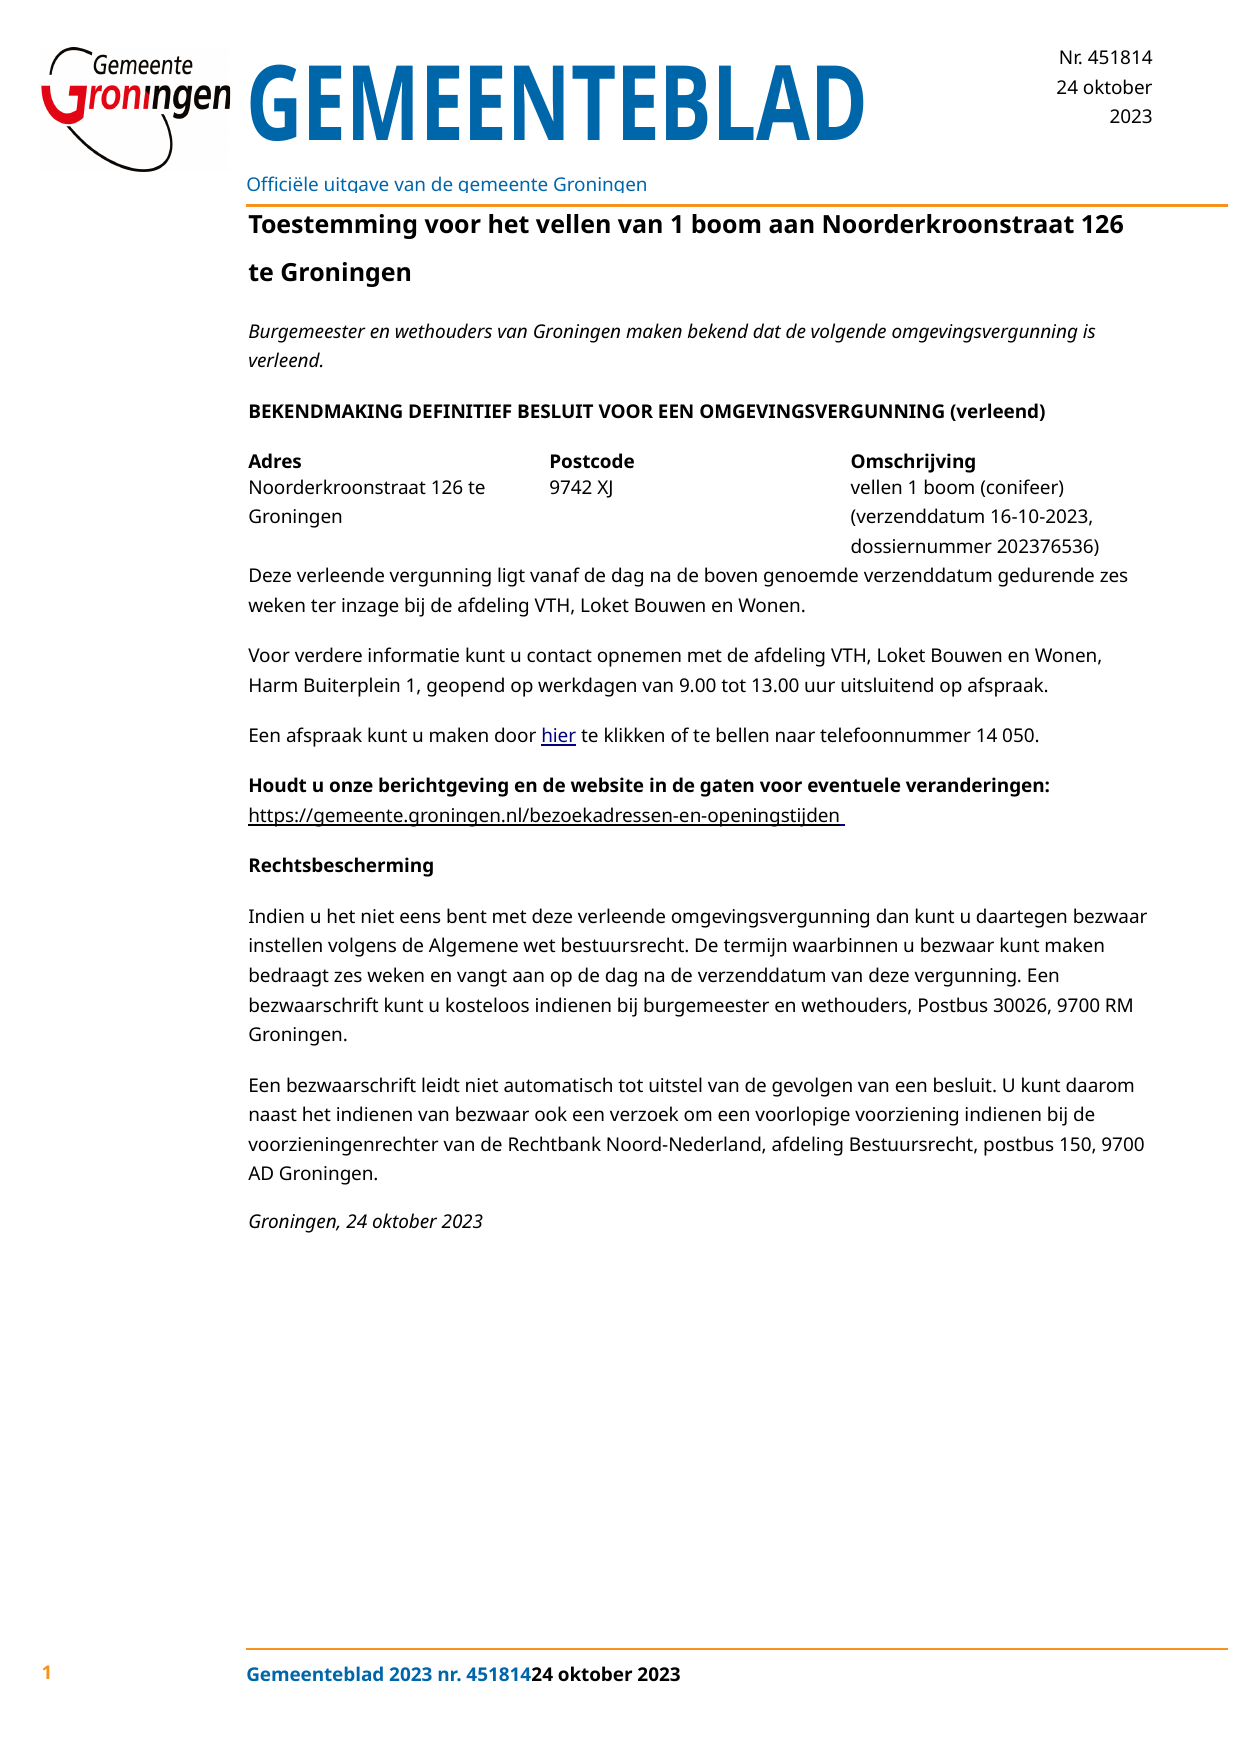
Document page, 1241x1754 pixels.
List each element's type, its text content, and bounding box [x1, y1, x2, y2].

text Burgemeester en wethouders van Groningen maken bekend dat de volgende omgevingsvergunning is verleend. [248, 318, 1152, 373]
table_header Postcode [549, 449, 850, 474]
picture [41, 47, 231, 172]
text Toestemming voor het vellen van 1 boom aan Noorderkroonstraat 126 te Groningen [248, 207, 1152, 288]
text Een afspraak kunt u maken door hier te klikken of te bellen naar telefoonnummer 14 050. [248, 722, 1152, 748]
table_cell Noorderkroonstraat 126 te Groningen [248, 474, 549, 559]
table_header Omschrijving [850, 449, 1152, 474]
table_header Adres [248, 449, 549, 474]
text Deze verleende vergunning ligt vanaf de dag na de boven genoemde verzenddatum gedurende zes weken ter inzage bij de afdeling VTH, Loket Bouwen en Wonen. [248, 562, 1152, 618]
text Rechtsbescherming [248, 853, 1152, 878]
table_cell 9742 XJ [549, 474, 850, 559]
text Een bezwaarschrift leidt niet automatisch tot uitstel van de gevolgen van een besluit. U kunt daarom naast het indienen van bezwaar ook een verzoek om een voorlopige voorziening indienen bij de voorzieningenrechter van de Rechtbank Noord-Nederland, afdeling Bestuursrecht, postbus 150, 9700 AD Groningen. [248, 1072, 1152, 1186]
text Indien u het niet eens bent met deze verleende omgevingsvergunning dan kunt u daartegen bezwaar instellen volgens de Algemene wet bestuursrecht. De termijn waarbinnen u bezwaar kunt maken bedraagt zes weken en vangt aan op de dag na de verzenddatum van deze vergunning. Een bezwaarschrift kunt u kosteloos indienen bij burgemeester en wethouders, Postbus 30026, 9700 RM Groningen. [248, 903, 1152, 1047]
table_cell vellen 1 boom (conifeer) (verzenddatum 16-10-2023, dossiernummer 202376536) [850, 474, 1152, 559]
text BEKENDMAKING DEFINITIEF BESLUIT VOOR EEN OMGEVINGSVERGUNNING (verleend) [248, 398, 1152, 424]
text Houdt u onze berichtgeving en de website in de gaten voor eventuele veranderingen: https://gemeente.groningen.nl/bezoekadressen-en-openingstijden [248, 773, 1152, 828]
text Groningen, 24 oktober 2023 [248, 1208, 1152, 1234]
text Voor verdere informatie kunt u contact opnemen met de afdeling VTH, Loket Bouwen en Wonen, Harm Buiterplein 1, geopend op werkdagen van 9.00 tot 13.00 uur uitsluitend op afspraak. [248, 642, 1152, 698]
